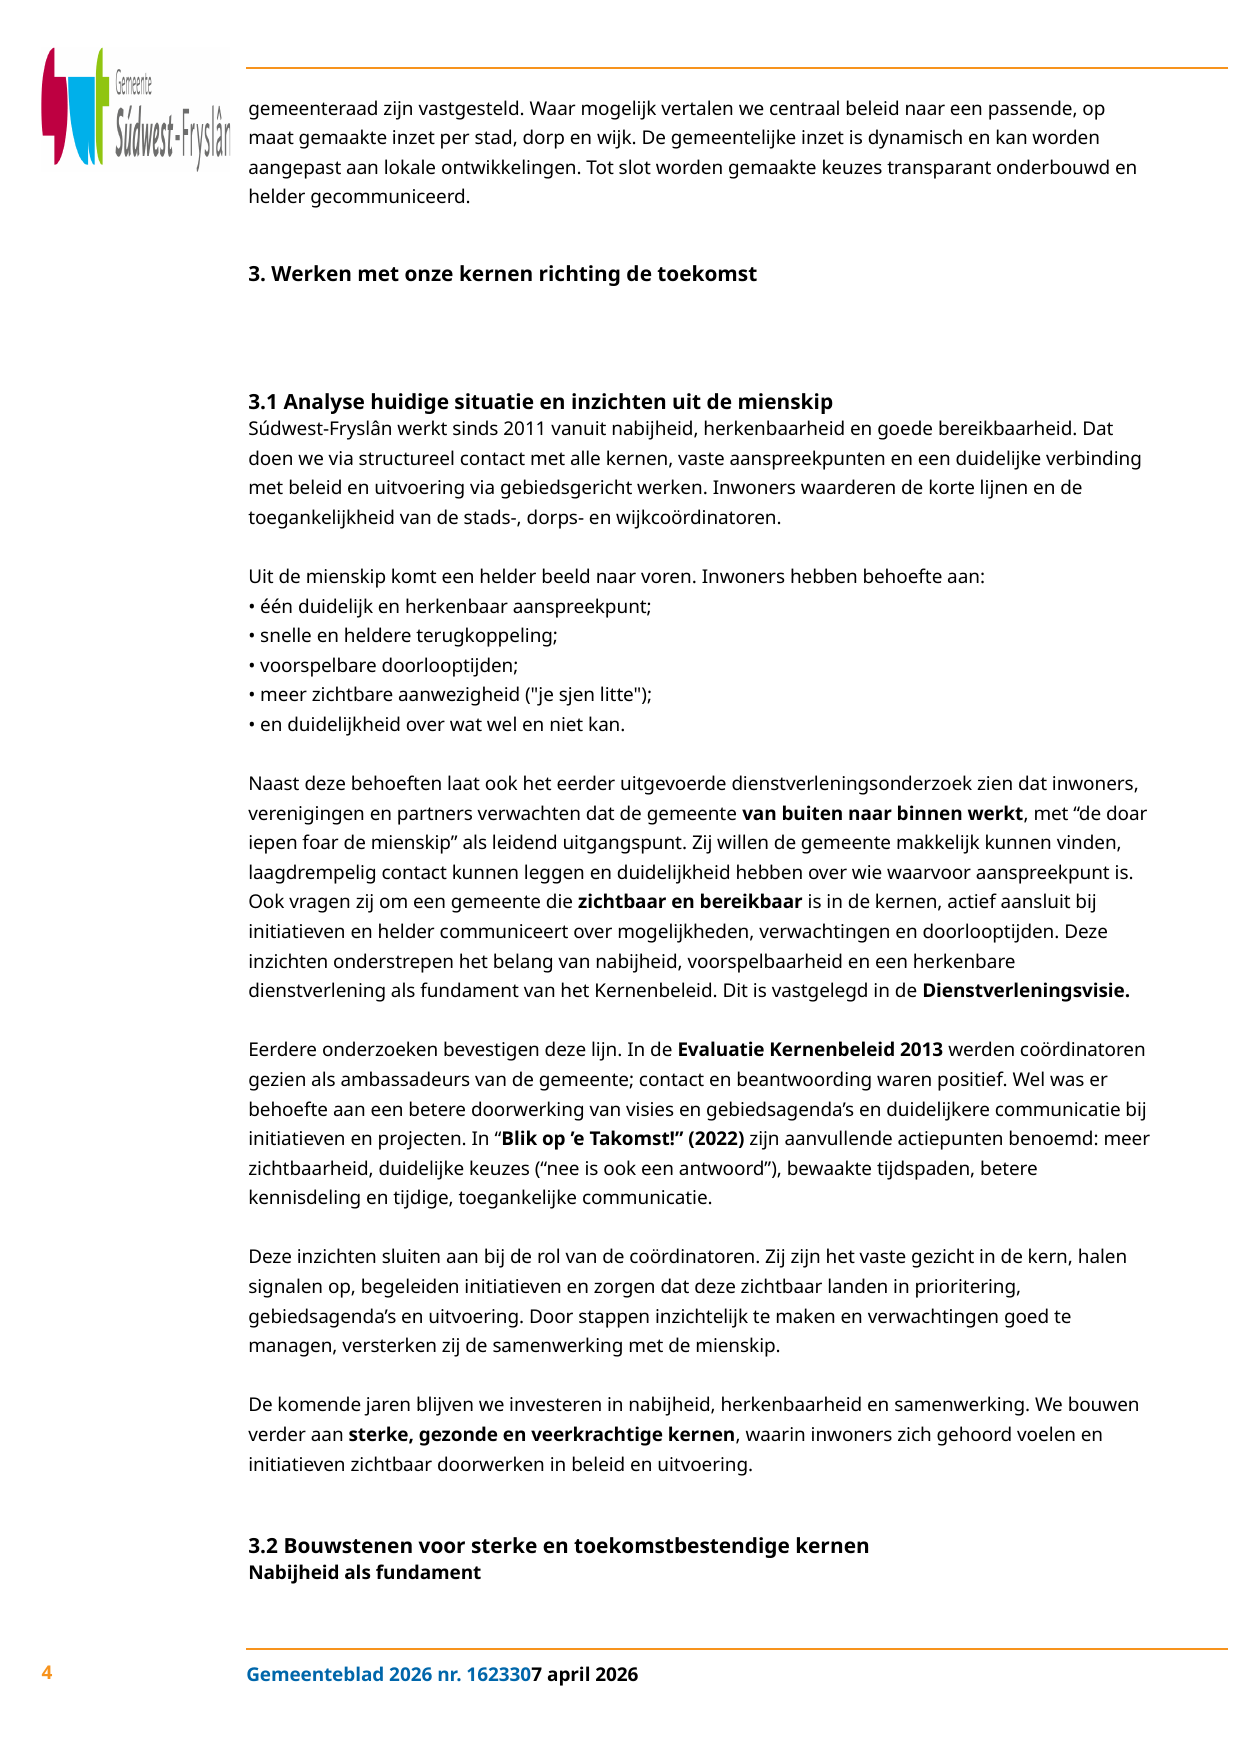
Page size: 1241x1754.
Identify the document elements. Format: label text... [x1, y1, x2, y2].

text De komende jaren blijven we investeren in nabijheid, herkenbaarheid en samenwerking. We bouwen verder aan sterke, gezonde en veerkrachtige kernen, waarin inwoners zich gehoord voelen en initiatieven zichtbaar doorwerken in beleid en uitvoering. [248, 1392, 1152, 1476]
text Eerdere onderzoeken bevestigen deze lijn. In de Evaluatie Kernenbeleid 2013 werden coördinatoren gezien als ambassadeurs van de gemeente; contact en beantwoording waren positief. Wel was er behoefte aan een betere doorwerking van visies en gebiedsagenda’s en duidelijkere communicatie bij initiatieven en projecten. In “Blik op ’e Takomst!” (2022) zijn aanvullende actiepunten benoemd: meer zichtbaarheid, duidelijke keuzes (“nee is ook een antwoord”), bewaakte tijdspaden, betere kennisdeling en tijdige, toegankelijke communicatie. [248, 1037, 1152, 1210]
text • voorspelbare doorlooptijden; [248, 652, 1152, 678]
text 3.1 Analyse huidige situatie en inzichten uit de mienskip [248, 387, 1152, 415]
text Deze inzichten sluiten aan bij de rol van de coördinatoren. Zij zijn het vaste gezicht in de kern, halen signalen op, begeleiden initiatieven en zorgen dat deze zichtbaar landen in prioritering, gebiedsagenda’s en uitvoering. Door stappen inzichtelijk te maken en verwachtingen goed te managen, versterken zij de samenwerking met de mienskip. [248, 1244, 1152, 1358]
text • snelle en heldere terugkoppeling; [248, 622, 1152, 648]
text 3. Werken met onze kernen richting de toekomst [248, 259, 1152, 287]
text • één duidelijk en herkenbaar aanspreekpunt; [248, 593, 1152, 618]
picture [41, 47, 231, 172]
text 3.2 Bouwstenen voor sterke en toekomstbestendige kernen [248, 1531, 1152, 1559]
text gemeenteraad zijn vastgesteld. Waar mogelijk vertalen we centraal beleid naar een passende, op maat gemaakte inzet per stad, dorp en wijk. De gemeentelijke inzet is dynamisch en kan worden aangepast aan lokale ontwikkelingen. Tot slot worden gemaakte keuzes transparant onderbouwd en helder gecommuniceerd. [248, 95, 1152, 209]
text • en duidelijkheid over wat wel en niet kan. [248, 711, 1152, 737]
text Uit de mienskip komt een helder beeld naar voren. Inwoners hebben behoefte aan: [248, 563, 1152, 589]
text Naast deze behoeften laat ook het eerder uitgevoerde dienstverleningsonderzoek zien dat inwoners, verenigingen en partners verwachten dat de gemeente van buiten naar binnen werkt, met “de doar iepen foar de mienskip” als leidend uitgangspunt. Zij willen de gemeente makkelijk kunnen vinden, laagdrempelig contact kunnen leggen en duidelijkheid hebben over wie waarvoor aanspreekpunt is. Ook vragen zij om een gemeente die zichtbaar en bereikbaar is in de kernen, actief aansluit bij initiatieven en helder communiceert over mogelijkheden, verwachtingen en doorlooptijden. Deze inzichten onderstrepen het belang van nabijheid, voorspelbaarheid en een herkenbare dienstverlening als fundament van het Kernenbeleid. Dit is vastgelegd in de Dienstverleningsvisie. [248, 770, 1152, 1003]
text Súdwest-Fryslân werkt sinds 2011 vanuit nabijheid, herkenbaarheid en goede bereikbaarheid. Dat doen we via structureel contact met alle kernen, vaste aanspreekpunten en een duidelijke verbinding met beleid en uitvoering via gebiedsgericht werken. Inwoners waarderen de korte lijnen en de toegankelijkheid van de stads-, dorps- en wijkcoördinatoren. [248, 415, 1152, 530]
text Nabijheid als fundament [248, 1559, 1152, 1585]
text • meer zichtbare aanwezigheid ("je sjen litte"); [248, 682, 1152, 707]
